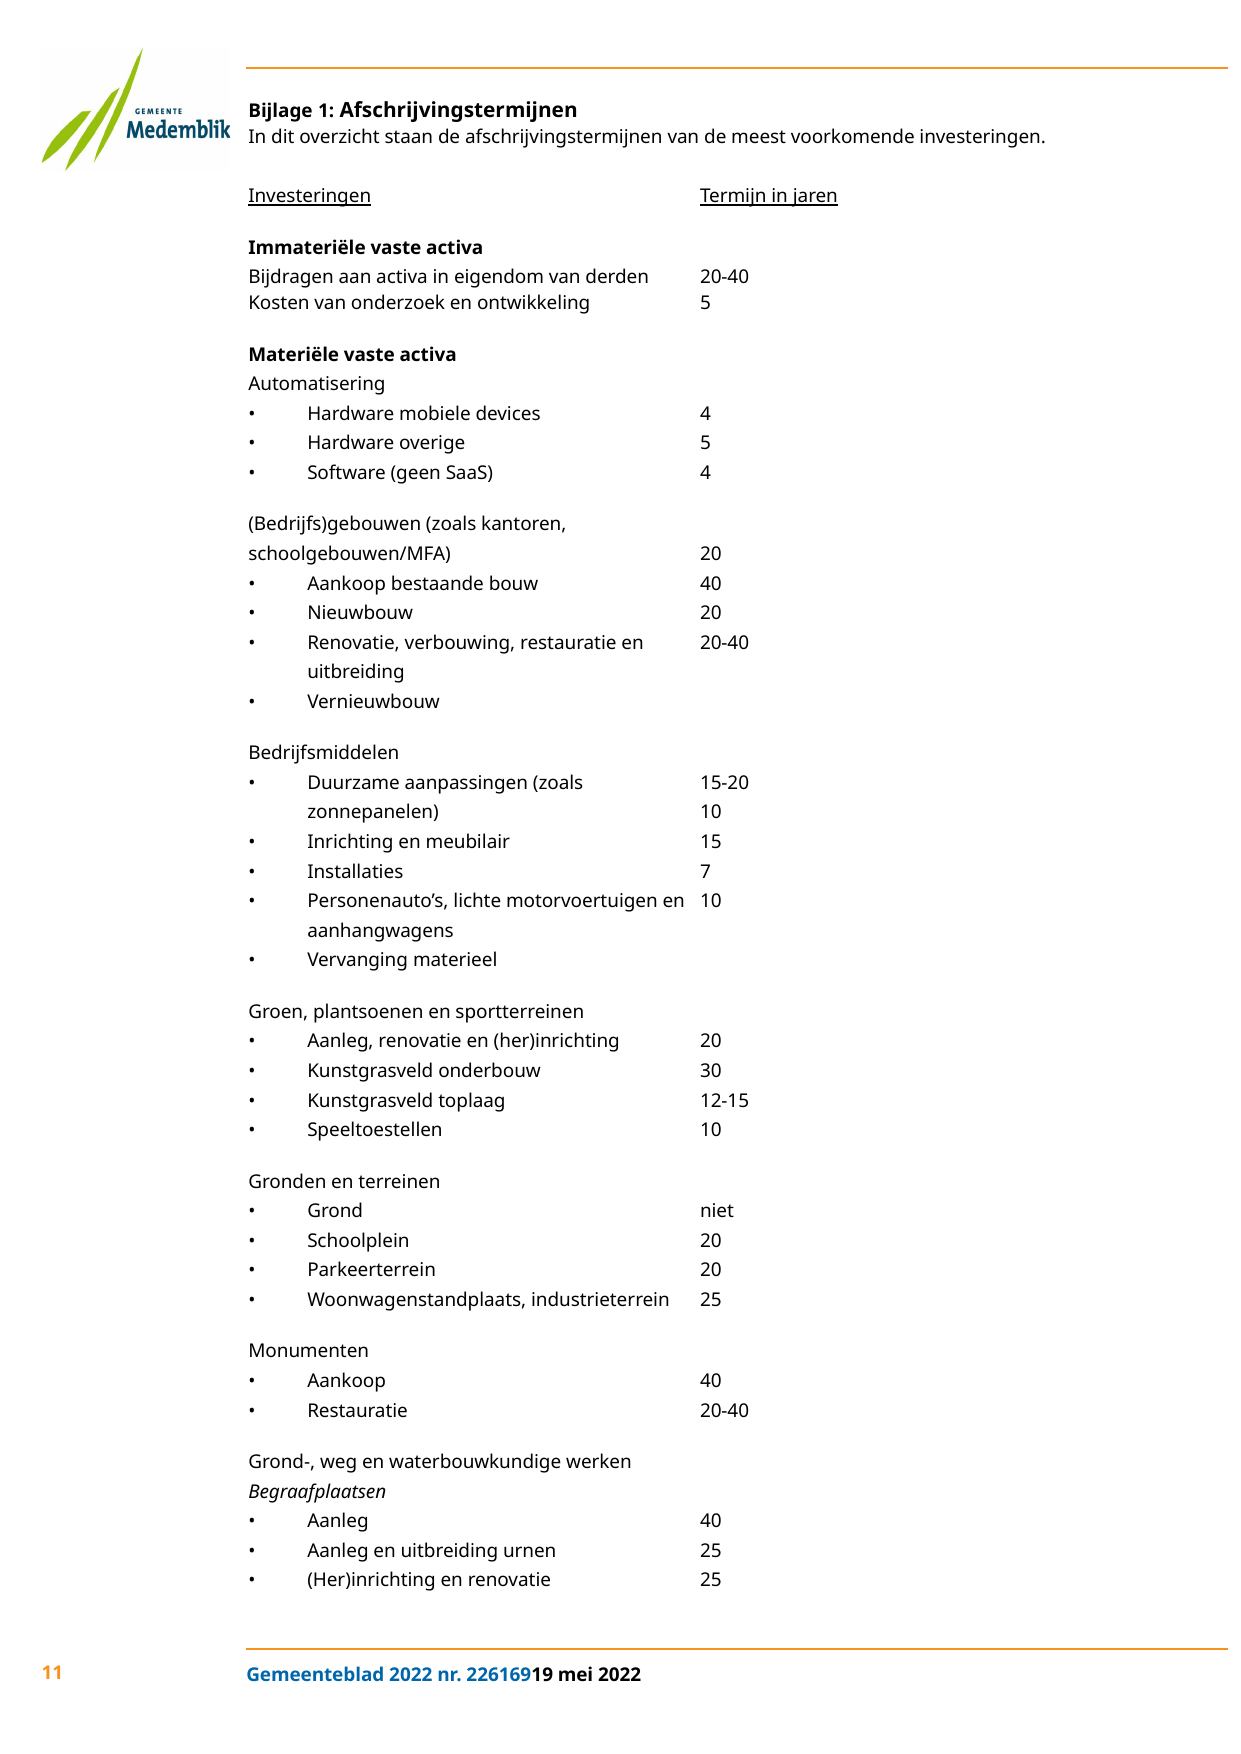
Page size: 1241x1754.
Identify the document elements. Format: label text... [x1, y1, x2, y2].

table_cell Grond-, weg en waterbouwkundige werken Begraafplaatsen Aanleg Aanleg en uitbreiding urnen (Her)inrichting en renovatie [248, 1448, 700, 1592]
table_cell [700, 1142, 1152, 1168]
table_cell niet 20 20 25 [700, 1168, 1152, 1312]
table_cell [248, 315, 700, 341]
table_cell Kosten van onderzoek en ontwikkeling [248, 289, 700, 315]
table_cell [700, 714, 1152, 739]
table_cell 20-40 [700, 234, 1152, 289]
picture [41, 47, 231, 172]
table_cell 4 5 4 [700, 341, 1152, 485]
table_cell Monumenten Aankoop Restauratie [248, 1338, 700, 1423]
table_cell [248, 973, 700, 998]
text Bijlage 1: Afschrijvingstermijnen [248, 95, 1152, 123]
table_cell 15-20 10 15 7 10 [700, 740, 1152, 972]
table_cell [700, 485, 1152, 511]
table_cell [248, 1142, 700, 1168]
table_cell Bedrijfsmiddelen Duurzame aanpassingen (zoals zonnepanelen) Inrichting en meubilair Installaties Personenauto’s, lichte motorvoertuigen en aanhangwagens Vervanging materieel [248, 740, 700, 972]
table_cell [248, 208, 700, 234]
table_cell [248, 485, 700, 511]
table_header Investeringen [248, 183, 700, 208]
table_cell 40 25 25 [700, 1448, 1152, 1592]
table_cell [700, 1423, 1152, 1448]
table_cell [248, 714, 700, 739]
table_cell 20 30 12-15 10 [700, 998, 1152, 1142]
table_cell Materiële vaste activa Automatisering Hardware mobiele devices Hardware overige Software (geen SaaS) [248, 341, 700, 485]
table_cell Immateriële vaste activa Bijdragen aan activa in eigendom van derden [248, 234, 700, 289]
table_cell [700, 315, 1152, 341]
table_cell 5 [700, 289, 1152, 315]
text In dit overzicht staan de afschrijvingstermijnen van de meest voorkomende investeringen. [248, 123, 1152, 149]
table_cell [700, 973, 1152, 998]
table_cell [248, 1312, 700, 1338]
table_cell Groen, plantsoenen en sportterreinen Aanleg, renovatie en (her)inrichting Kunstgrasveld onderbouw Kunstgrasveld toplaag Speeltoestellen [248, 998, 700, 1142]
table_cell 40 20-40 [700, 1338, 1152, 1423]
table_cell 20 40 20 20-40 [700, 511, 1152, 714]
table_cell (Bedrijfs)gebouwen (zoals kantoren, schoolgebouwen/MFA) Aankoop bestaande bouw Nieuwbouw Renovatie, verbouwing, restauratie en uitbreiding Vernieuwbouw [248, 511, 700, 714]
table_cell Gronden en terreinen Grond Schoolplein Parkeerterrein Woonwagenstandplaats, industrieterrein [248, 1168, 700, 1312]
table_cell [248, 1423, 700, 1448]
table_cell [700, 1312, 1152, 1338]
table_header Termijn in jaren [700, 183, 1152, 208]
table_cell [700, 208, 1152, 234]
